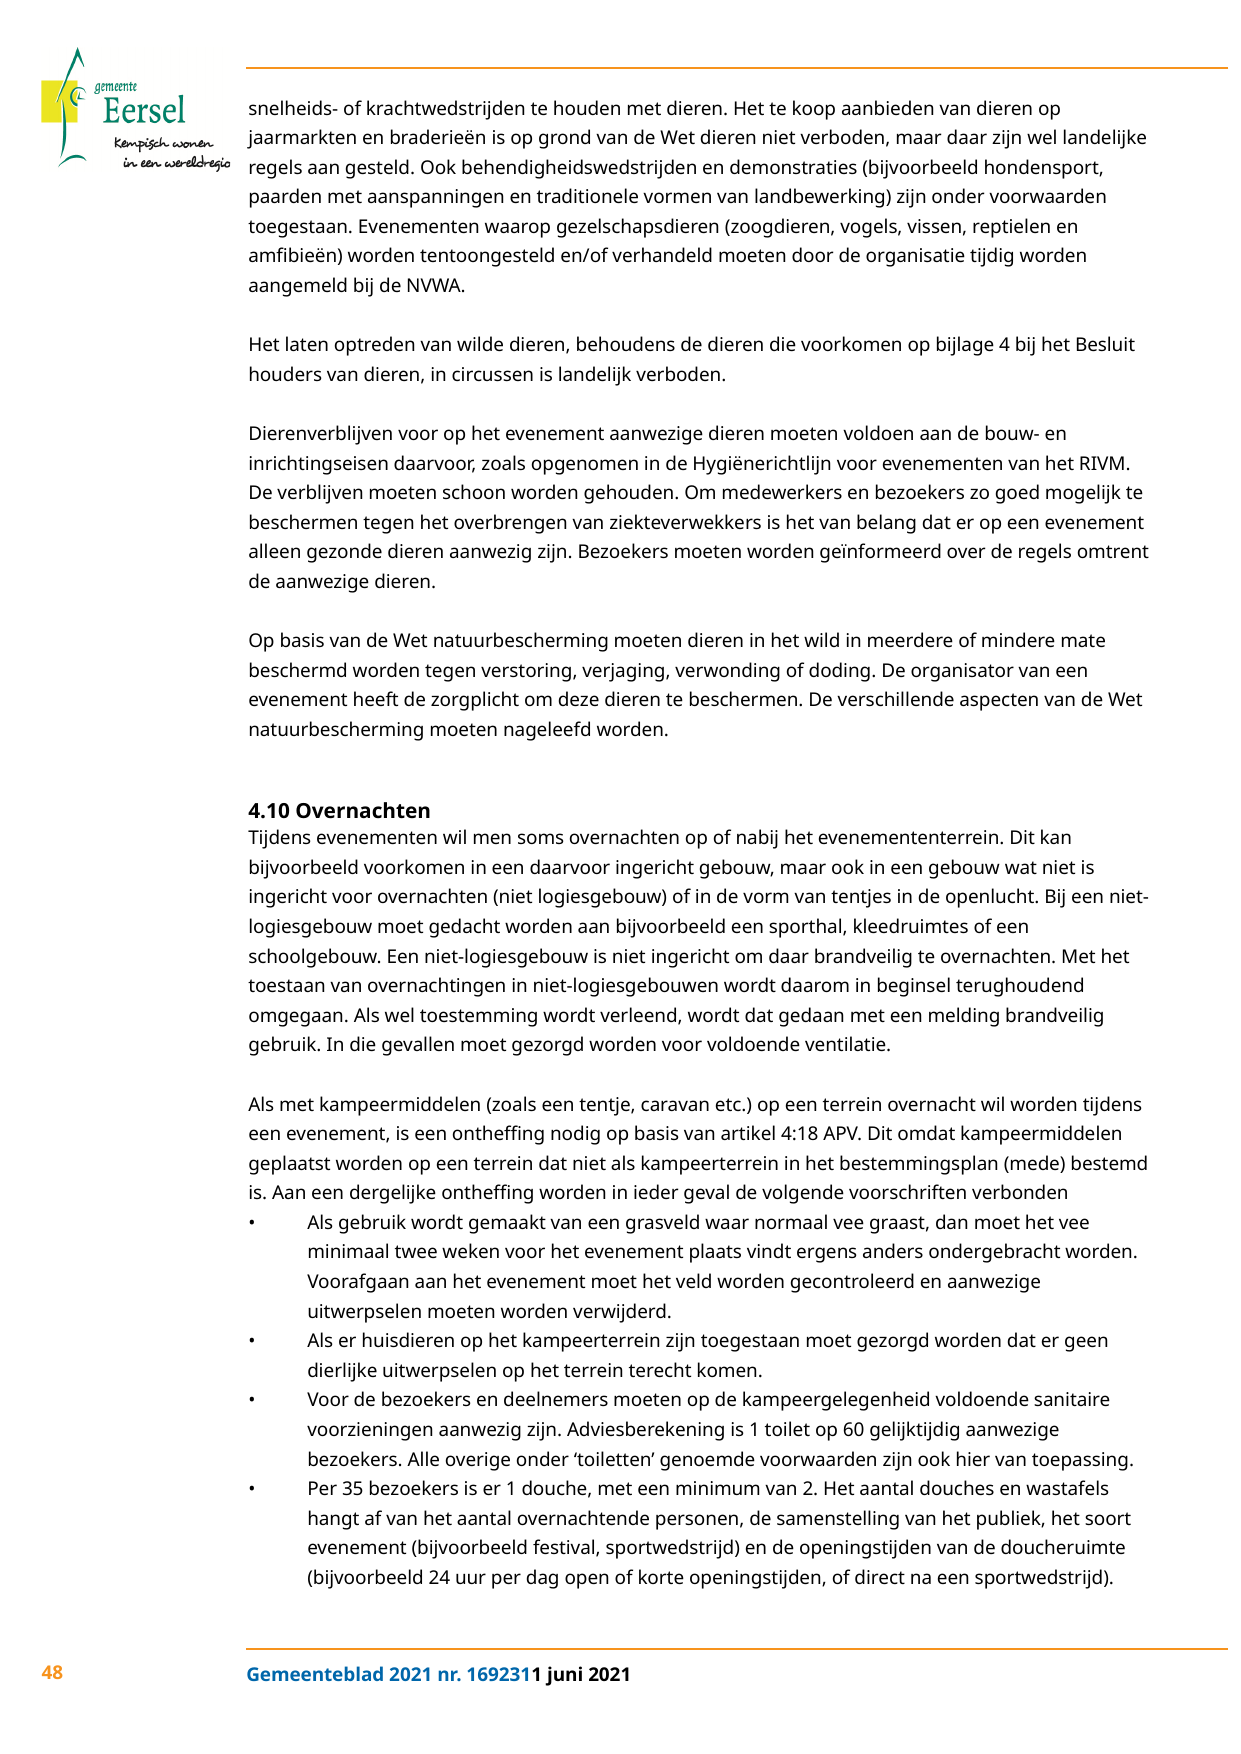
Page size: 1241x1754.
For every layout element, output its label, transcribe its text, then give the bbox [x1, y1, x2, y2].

text snelheids- of krachtwedstrijden te houden met dieren. Het te koop aanbieden van dieren op jaarmarkten en braderieën is op grond van de Wet dieren niet verboden, maar daar zijn wel landelijke regels aan gesteld. Ook behendigheidswedstrijden en demonstraties (bijvoorbeeld hondensport, paarden met aanspanningen en traditionele vormen van landbewerking) zijn onder voorwaarden toegestaan. Evenementen waarop gezelschapsdieren (zoogdieren, vogels, vissen, reptielen en amfibieën) worden tentoongesteld en/of verhandeld moeten door de organisatie tijdig worden aangemeld bij de NVWA. [248, 95, 1152, 298]
text 4.10 Overnachten [248, 796, 1152, 824]
list Als er huisdieren op het kampeerterrein zijn toegestaan moet gezorgd worden dat er geen dierlijke uitwerpselen op het terrein terecht komen. [248, 1327, 1152, 1383]
text Het laten optreden van wilde dieren, behoudens de dieren die voorkomen op bijlage 4 bij het Besluit houders van dieren, in circussen is landelijk verboden. [248, 331, 1152, 387]
text Op basis van de Wet natuurbescherming moeten dieren in het wild in meerdere of mindere mate beschermd worden tegen verstoring, verjaging, verwonding of doding. De organisator van een evenement heeft de zorgplicht om deze dieren te beschermen. De verschillende aspecten van de Wet natuurbescherming moeten nageleefd worden. [248, 627, 1152, 742]
list Per 35 bezoekers is er 1 douche, met een minimum van 2. Het aantal douches en wastafels hangt af van het aantal overnachtende personen, de samenstelling van het publiek, het soort evenement (bijvoorbeeld festival, sportwedstrijd) en de openingstijden van de doucheruimte (bijvoorbeeld 24 uur per dag open of korte openingstijden, of direct na een sportwedstrijd). [248, 1475, 1152, 1590]
picture [41, 47, 231, 172]
list Als gebruik wordt gemaakt van een grasveld waar normaal vee graast, dan moet het vee minimaal twee weken voor het evenement plaats vindt ergens anders ondergebracht worden. Voorafgaan aan het evenement moet het veld worden gecontroleerd en aanwezige uitwerpselen moeten worden verwijderd. [248, 1209, 1152, 1323]
text Tijdens evenementen wil men soms overnachten op of nabij het evenemententerrein. Dit kan bijvoorbeeld voorkomen in een daarvoor ingericht gebouw, maar ook in een gebouw wat niet is ingericht voor overnachten (niet logiesgebouw) of in de vorm van tentjes in de openlucht. Bij een niet-logiesgebouw moet gedacht worden aan bijvoorbeeld een sporthal, kleedruimtes of een schoolgebouw. Een niet-logiesgebouw is niet ingericht om daar brandveilig te overnachten. Met het toestaan van overnachtingen in niet-logiesgebouwen wordt daarom in beginsel terughoudend omgegaan. Als wel toestemming wordt verleend, wordt dat gedaan met een melding brandveilig gebruik. In die gevallen moet gezorgd worden voor voldoende ventilatie. [248, 824, 1152, 1057]
text Als met kampeermiddelen (zoals een tentje, caravan etc.) op een terrein overnacht wil worden tijdens een evenement, is een ontheffing nodig op basis van artikel 4:18 APV. Dit omdat kampeermiddelen geplaatst worden op een terrein dat niet als kampeerterrein in het bestemmingsplan (mede) bestemd is. Aan een dergelijke ontheffing worden in ieder geval de volgende voorschriften verbonden [248, 1091, 1152, 1205]
list Voor de bezoekers en deelnemers moeten op de kampeergelegenheid voldoende sanitaire voorzieningen aanwezig zijn. Adviesberekening is 1 toilet op 60 gelijktijdig aanwezige bezoekers. Alle overige onder ‘toiletten’ genoemde voorwaarden zijn ook hier van toepassing. [248, 1387, 1152, 1471]
text Dierenverblijven voor op het evenement aanwezige dieren moeten voldoen aan de bouw- en inrichtingseisen daarvoor, zoals opgenomen in de Hygiënerichtlijn voor evenementen van het RIVM. De verblijven moeten schoon worden gehouden. Om medewerkers en bezoekers zo goed mogelijk te beschermen tegen het overbrengen van ziekteverwekkers is het van belang dat er op een evenement alleen gezonde dieren aanwezig zijn. Bezoekers moeten worden geïnformeerd over de regels omtrent de aanwezige dieren. [248, 420, 1152, 594]
